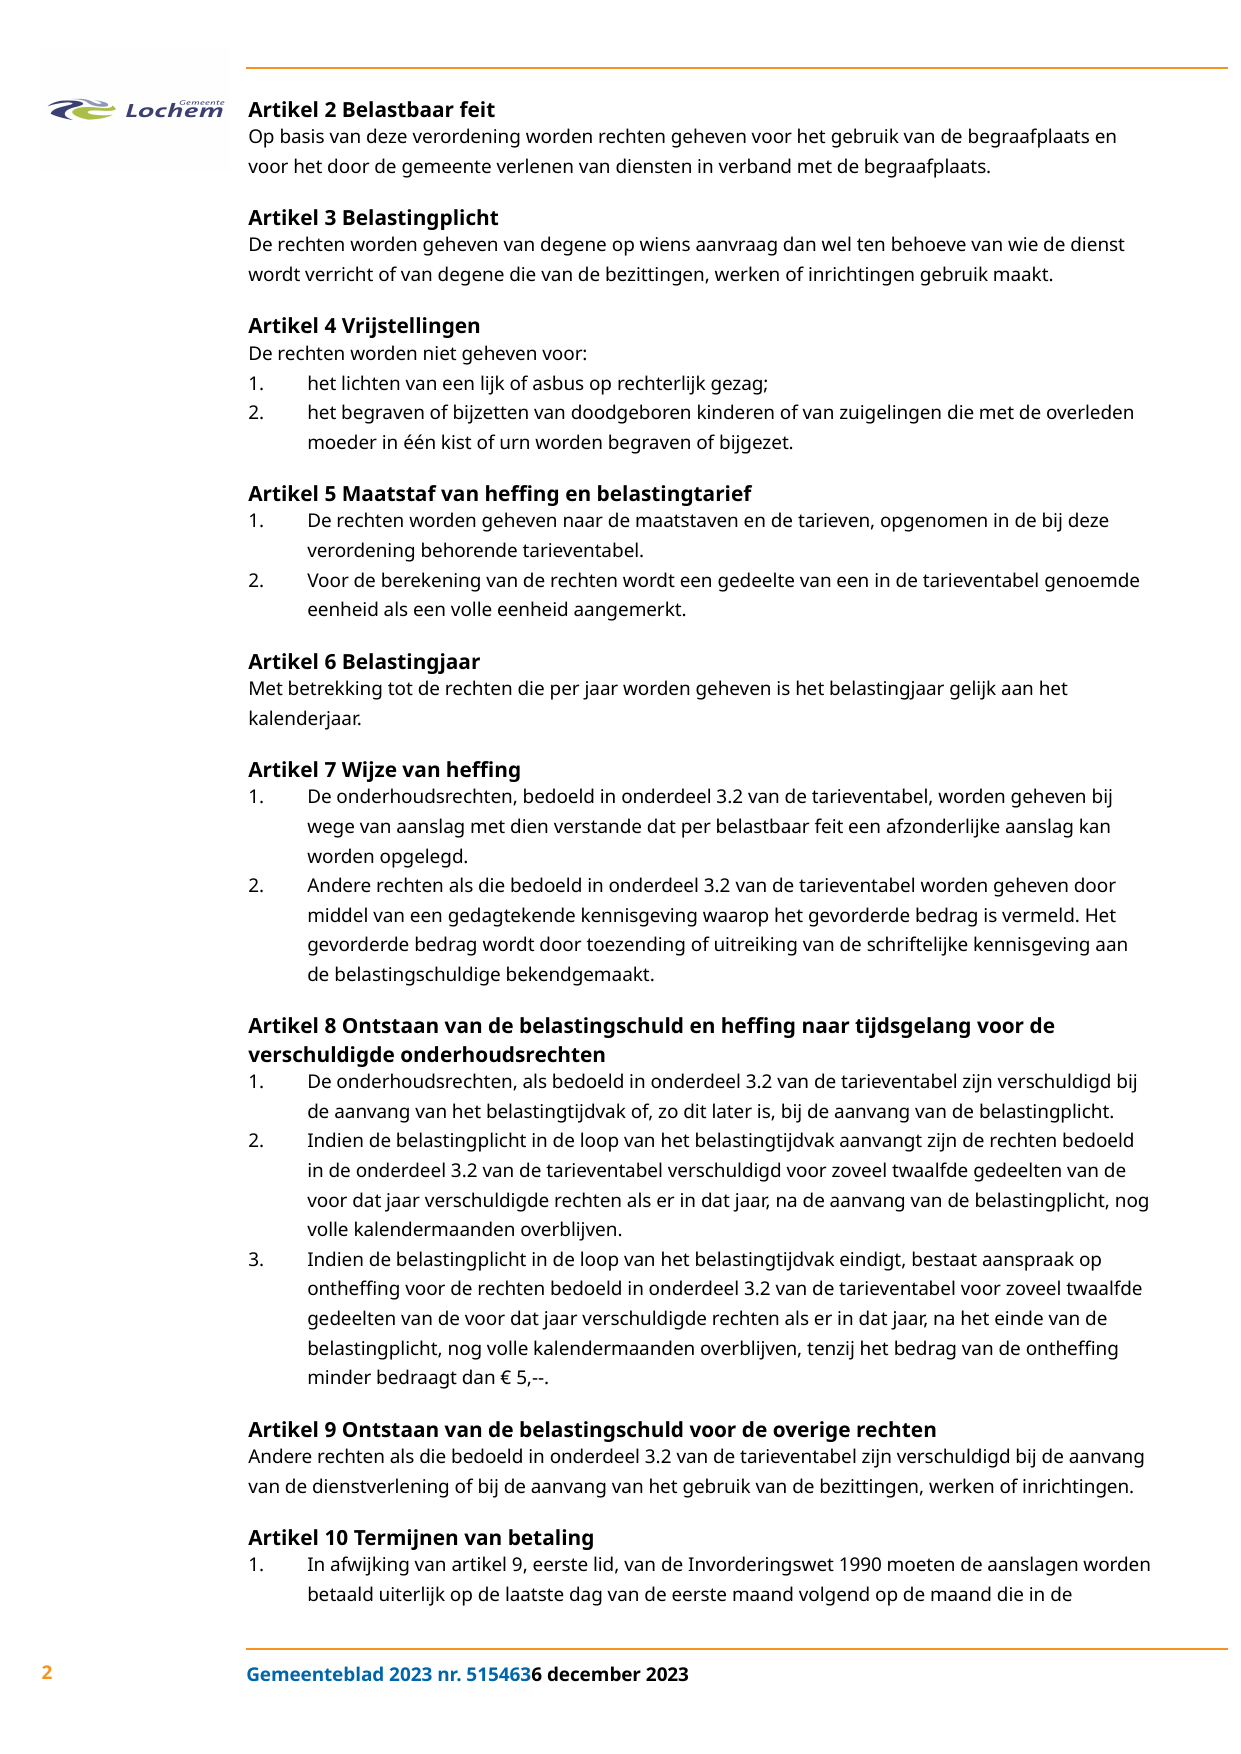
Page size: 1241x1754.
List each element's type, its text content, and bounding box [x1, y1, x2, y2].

text Artikel 4 Vrijstellingen [248, 312, 1152, 340]
list Andere rechten als die bedoeld in onderdeel 3.2 van de tarieventabel worden geheven door middel van een gedagtekende kennisgeving waarop het gevorderde bedrag is vermeld. Het gevorderde bedrag wordt door toezending of uitreiking van de schriftelijke kennisgeving aan de belastingschuldige bekendgemaakt. [248, 872, 1152, 987]
list De rechten worden geheven naar de maatstaven en de tarieven, opgenomen in de bij deze verordening behorende tarieventabel. [248, 508, 1152, 563]
text Artikel 6 Belastingjaar [248, 647, 1152, 675]
list het lichten van een lijk of asbus op rechterlijk gezag; [248, 370, 1152, 395]
text Artikel 8 Ontstaan van de belastingschuld en heffing naar tijdsgelang voor de verschuldigde onderhoudsrechten [248, 1012, 1152, 1068]
text Artikel 9 Ontstaan van de belastingschuld voor de overige rechten [248, 1415, 1152, 1443]
list De onderhoudsrechten, bedoeld in onderdeel 3.2 van de tarieventabel, worden geheven bij wege van aanslag met dien verstande dat per belastbaar feit een afzonderlijke aanslag kan worden opgelegd. [248, 784, 1152, 869]
text Artikel 2 Belastbaar feit [248, 95, 1152, 123]
text De rechten worden geheven van degene op wiens aanvraag dan wel ten behoeve van wie de dienst wordt verricht of van degene die van de bezittingen, werken of inrichtingen gebruik maakt. [248, 232, 1152, 287]
list Indien de belastingplicht in de loop van het belastingtijdvak aanvangt zijn de rechten bedoeld in de onderdeel 3.2 van de tarieventabel verschuldigd voor zoveel twaalfde gedeelten van de voor dat jaar verschuldigde rechten als er in dat jaar, na de aanvang van de belastingplicht, nog volle kalendermaanden overblijven. [248, 1128, 1152, 1242]
text Met betrekking tot de rechten die per jaar worden geheven is het belastingjaar gelijk aan het kalenderjaar. [248, 675, 1152, 731]
list het begraven of bijzetten van doodgeboren kinderen of van zuigelingen die met de overleden moeder in één kist of urn worden begraven of bijgezet. [248, 399, 1152, 454]
text Artikel 3 Belastingplicht [248, 203, 1152, 232]
text De rechten worden niet geheven voor: [248, 340, 1152, 366]
text Artikel 5 Maatstaf van heffing en belastingtarief [248, 479, 1152, 508]
text Artikel 7 Wijze van heffing [248, 755, 1152, 784]
list Indien de belastingplicht in de loop van het belastingtijdvak eindigt, bestaat aanspraak op ontheffing voor de rechten bedoeld in onderdeel 3.2 van de tarieventabel voor zoveel twaalfde gedeelten van de voor dat jaar verschuldigde rechten als er in dat jaar, na het einde van de belastingplicht, nog volle kalendermaanden overblijven, tenzij het bedrag van de ontheffing minder bedraagt dan € 5,--. [248, 1246, 1152, 1390]
list In afwijking van artikel 9, eerste lid, van de Invorderingswet 1990 moeten de aanslagen worden betaald uiterlijk op de laatste dag van de eerste maand volgend op de maand die in de [248, 1552, 1152, 1607]
text Op basis van deze verordening worden rechten geheven voor het gebruik van de begraafplaats en voor het door de gemeente verlenen van diensten in verband met de begraafplaats. [248, 123, 1152, 178]
list Voor de berekening van de rechten wordt een gedeelte van een in de tarieventabel genoemde eenheid als een volle eenheid aangemerkt. [248, 567, 1152, 622]
text Andere rechten als die bedoeld in onderdeel 3.2 van de tarieventabel zijn verschuldigd bij de aanvang van de dienstverlening of bij de aanvang van het gebruik van de bezittingen, werken of inrichtingen. [248, 1443, 1152, 1498]
list De onderhoudsrechten, als bedoeld in onderdeel 3.2 van de tarieventabel zijn verschuldigd bij de aanvang van het belastingtijdvak of, zo dit later is, bij de aanvang van de belastingplicht. [248, 1068, 1152, 1124]
picture [41, 47, 231, 172]
text Artikel 10 Termijnen van betaling [248, 1523, 1152, 1552]
